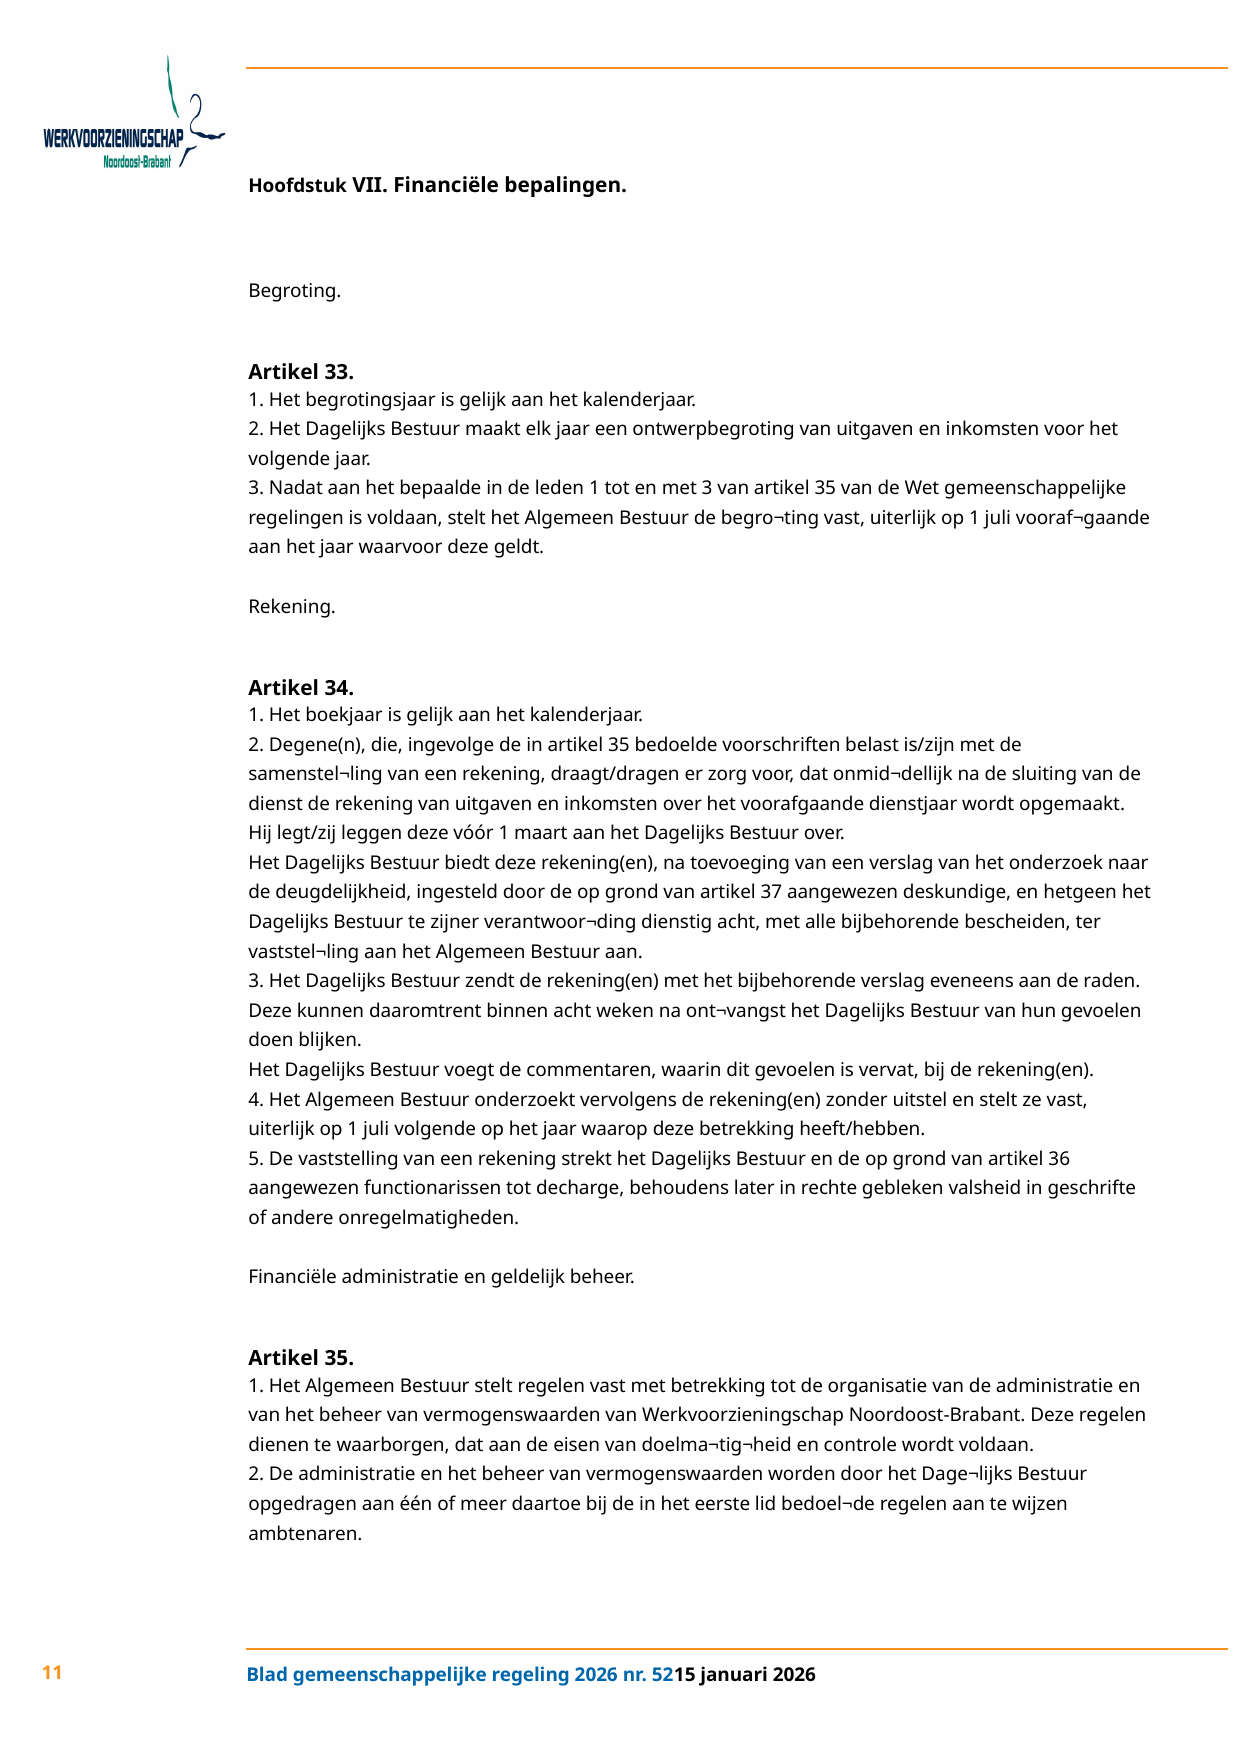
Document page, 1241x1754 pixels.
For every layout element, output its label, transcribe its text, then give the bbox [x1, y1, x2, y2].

text 3. Nadat aan het bepaalde in de leden 1 tot en met 3 van artikel 35 van de Wet gemeenschappelijke regelingen is voldaan, stelt het Algemeen Bestuur de begro¬ting vast, uiterlijk op 1 juli vooraf¬gaande aan het jaar waarvoor deze geldt. [248, 474, 1152, 559]
text 5. De vaststelling van een rekening strekt het Dagelijks Bestuur en de op grond van artikel 36 aangewezen functionarissen tot decharge, behoudens later in rechte gebleken valsheid in geschrifte of andere onregelmatigheden. [248, 1145, 1152, 1230]
text Hoofdstuk VII. Financiële bepalingen. [248, 170, 1152, 198]
picture [41, 47, 231, 172]
text 2. De administratie en het beheer van vermogenswaarden worden door het Dage¬lijks Bestuur opgedragen aan één of meer daartoe bij de in het eerste lid bedoel¬de regelen aan te wijzen ambtenaren. [248, 1461, 1152, 1545]
text 3. Het Dagelijks Bestuur zendt de rekening(en) met het bijbehorende verslag eveneens aan de raden. Deze kunnen daaromtrent binnen acht weken na ont¬vangst het Dagelijks Bestuur van hun gevoelen doen blijken. [248, 967, 1152, 1052]
text 1. Het begrotingsjaar is gelijk aan het kalenderjaar. [248, 386, 1152, 411]
text Rekening. [248, 593, 1152, 618]
text 1. Het Algemeen Bestuur stelt regelen vast met betrekking tot de organisatie van de administratie en van het beheer van vermogenswaarden van Werkvoorzieningschap Noordoost-Brabant. Deze regelen dienen te waarborgen, dat aan de eisen van doelma¬tig¬heid en controle wordt voldaan. [248, 1372, 1152, 1457]
text Financiële administratie en geldelijk beheer. [248, 1263, 1152, 1289]
text Artikel 34. [248, 673, 1152, 701]
text Het Dagelijks Bestuur biedt deze rekening(en), na toevoeging van een verslag van het onderzoek naar de deugdelijkheid, ingesteld door de op grond van artikel 37 aangewezen deskundige, en hetgeen het Dagelijks Bestuur te zijner verantwoor¬ding dienstig acht, met alle bijbehorende bescheiden, ter vaststel¬ling aan het Algemeen Bestuur aan. [248, 849, 1152, 964]
text 4. Het Algemeen Bestuur onderzoekt vervolgens de rekening(en) zonder uitstel en stelt ze vast, uiterlijk op 1 juli volgende op het jaar waarop deze betrekking heeft/hebben. [248, 1086, 1152, 1141]
text Begroting. [248, 277, 1152, 303]
text Artikel 35. [248, 1343, 1152, 1372]
text 2. Het Dagelijks Bestuur maakt elk jaar een ontwerpbegroting van uitgaven en inkomsten voor het volgende jaar. [248, 415, 1152, 471]
text Het Dagelijks Bestuur voegt de commentaren, waarin dit gevoelen is vervat, bij de rekening(en). [248, 1056, 1152, 1082]
text 1. Het boekjaar is gelijk aan het kalenderjaar. [248, 701, 1152, 727]
text 2. Degene(n), die, ingevolge de in artikel 35 bedoelde voorschriften belast is/zijn met de samenstel¬ling van een rekening, draagt/dragen er zorg voor, dat onmid¬dellijk na de sluiting van de dienst de rekening van uitgaven en inkomsten over het voorafgaande dienstjaar wordt opgemaakt. Hij legt/zij leggen deze vóór 1 maart aan het Dagelijks Bestuur over. [248, 731, 1152, 845]
text Artikel 33. [248, 357, 1152, 386]
